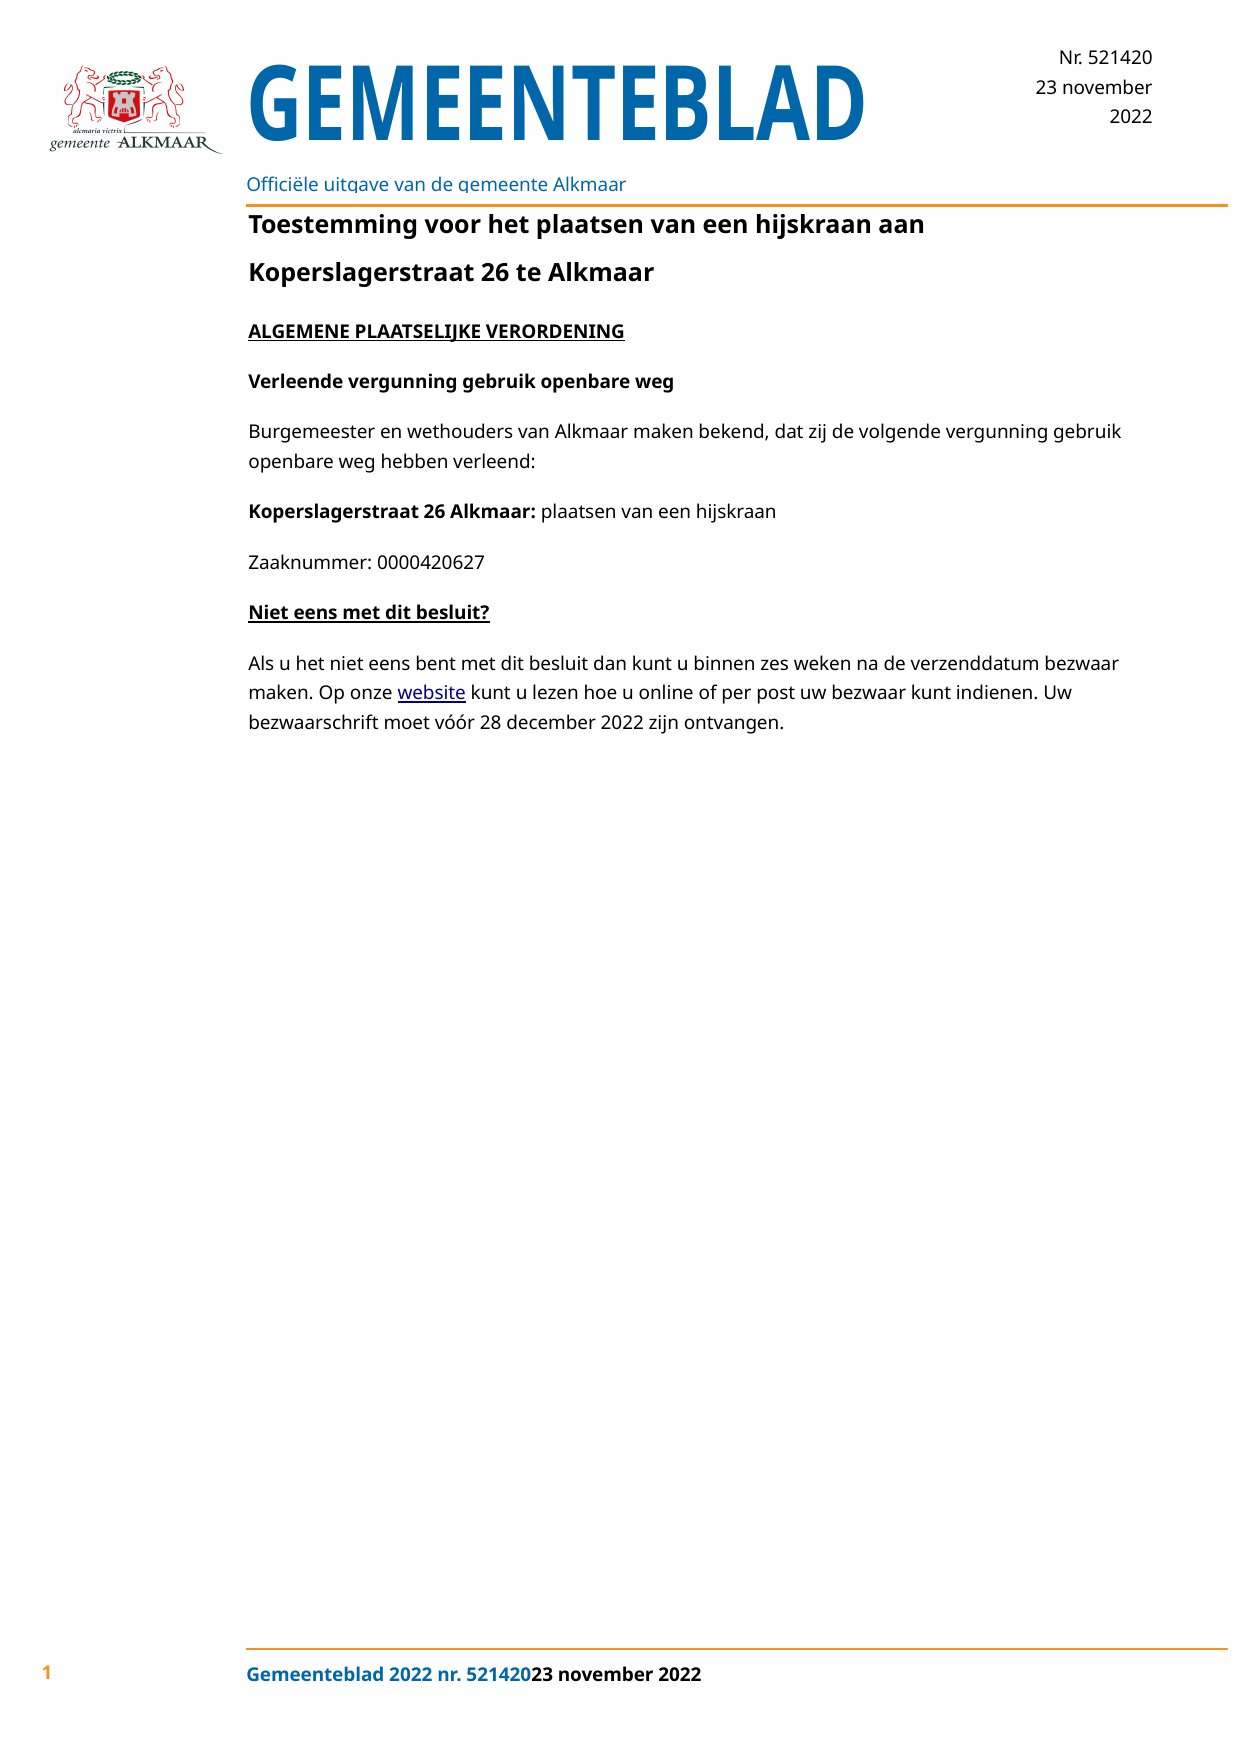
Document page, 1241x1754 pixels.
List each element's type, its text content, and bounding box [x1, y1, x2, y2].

text Koperslagerstraat 26 Alkmaar: plaatsen van een hijskraan [248, 499, 1152, 524]
picture [41, 47, 231, 172]
text Als u het niet eens bent met dit besluit dan kunt u binnen zes weken na de verzenddatum bezwaar maken. Op onze website kunt u lezen hoe u online of per post uw bezwaar kunt indienen. Uw bezwaarschrift moet vóór 28 december 2022 zijn ontvangen. [248, 650, 1152, 735]
text ALGEMENE PLAATSELIJKE VERORDENING [248, 318, 1152, 344]
text Burgemeester en wethouders van Alkmaar maken bekend, dat zij de volgende vergunning gebruik openbare weg hebben verleend: [248, 419, 1152, 474]
text Verleende vergunning gebruik openbare weg [248, 368, 1152, 394]
text Zaaknummer: 0000420627 [248, 549, 1152, 575]
text Niet eens met dit besluit? [248, 599, 1152, 625]
text Toestemming voor het plaatsen van een hijskraan aan Koperslagerstraat 26 te Alkmaar [248, 207, 1152, 288]
